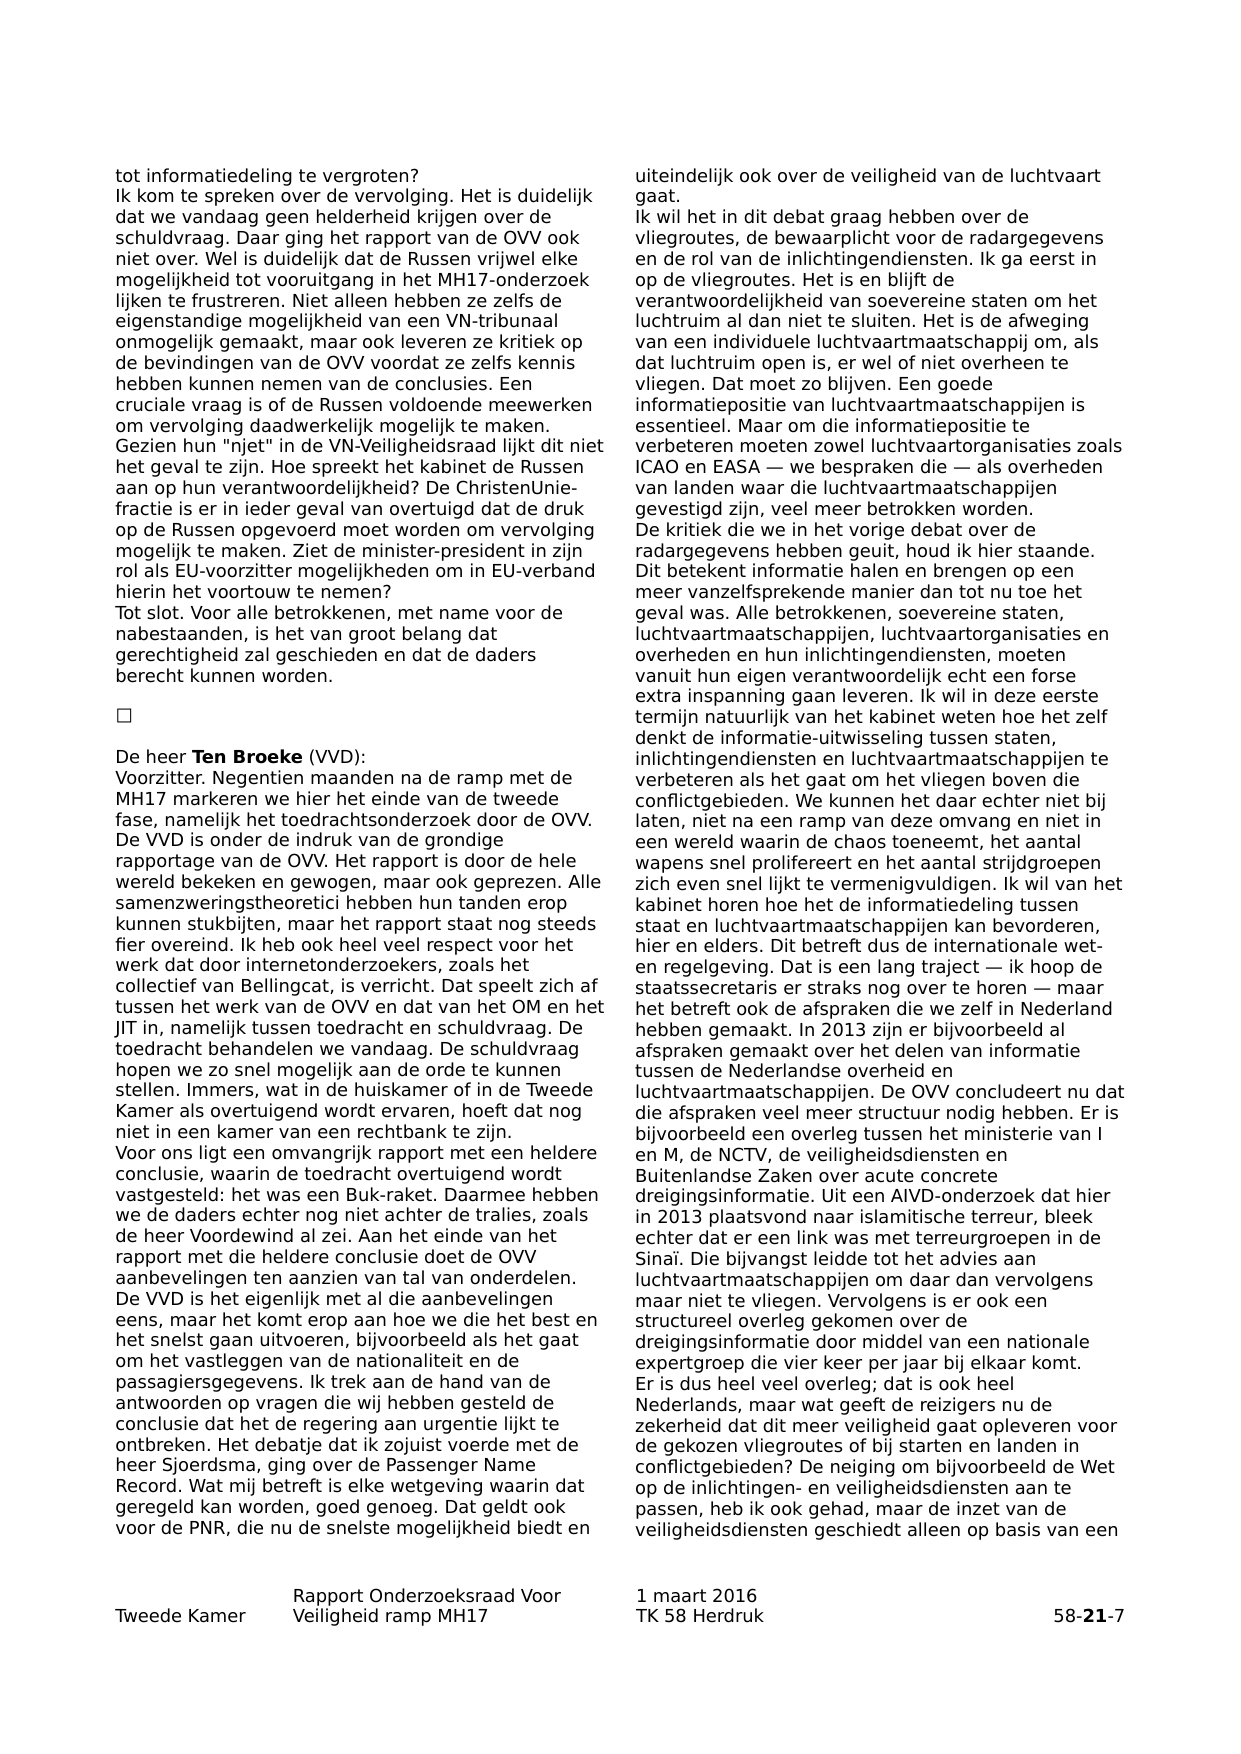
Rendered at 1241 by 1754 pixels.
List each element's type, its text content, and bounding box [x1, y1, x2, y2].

text Voorzitter. Negentien maanden na de ramp met de MH17 markeren we hier het einde van de tweede fase, namelijk het toedrachtsonderzoek door de OVV. De VVD is onder de indruk van de grondige rapportage van de OVV. Het rapport is door de hele wereld bekeken en gewogen, maar ook geprezen. Alle samenzweringstheoretici hebben hun tanden erop kunnen stukbijten, maar het rapport staat nog steeds fier overeind. Ik heb ook heel veel respect voor het werk dat door internetonderzoekers, zoals het collectief van Bellingcat, is verricht. Dat speelt zich af tussen het werk van de OVV en dat van het OM en het JIT in, namelijk tussen toedracht en schuldvraag. De toedracht behandelen we vandaag. De schuldvraag hopen we zo snel mogelijk aan de orde te kunnen stellen. Immers, wat in de huiskamer of in de Tweede Kamer als overtuigend wordt ervaren, hoeft dat nog niet in een kamer van een rechtbank te zijn. [115, 768, 605, 1143]
text Voor ons ligt een omvangrijk rapport met een heldere conclusie, waarin de toedracht overtuigend wordt vastgesteld: het was een Buk-raket. Daarmee hebben we de daders echter nog niet achter de tralies, zoals de heer Voordewind al zei. Aan het einde van het rapport met die heldere conclusie doet de OVV aanbevelingen ten aanzien van tal van onderdelen. De VVD is het eigenlijk met al die aanbevelingen eens, maar het komt erop aan hoe we die het best en het snelst gaan uitvoeren, bijvoorbeeld als het gaat om het vastleggen van de nationaliteit en de passagiersgegevens. Ik trek aan de hand van de antwoorden op vragen die wij hebben gesteld de conclusie dat het de regering aan urgentie lijkt te ontbreken. Het debatje dat ik zojuist voerde met de heer Sjoerdsma, ging over de Passenger Name Record. Wat mij betreft is elke wetgeving waarin dat geregeld kan worden, goed genoeg. Dat geldt ook voor de PNR, die nu de snelste mogelijkheid biedt en [115, 1143, 605, 1538]
text Ik wil het in dit debat graag hebben over de vliegroutes, de bewaarplicht voor de radargegevens en de rol van de inlichtingendiensten. Ik ga eerst in op de vliegroutes. Het is en blijft de verantwoordelijkheid van soevereine staten om het luchtruim al dan niet te sluiten. Het is de afweging van een individuele luchtvaartmaatschappij om, als dat luchtruim open is, er wel of niet overheen te vliegen. Dat moet zo blijven. Een goede informatiepositie van luchtvaartmaatschappijen is essentieel. Maar om die informatiepositie te verbeteren moeten zowel luchtvaartorganisaties zoals ICAO en EASA — we bespraken die — als overheden van landen waar die luchtvaartmaatschappijen gevestigd zijn, veel meer betrokken worden. [635, 207, 1125, 519]
text Ik kom te spreken over de vervolging. Het is duidelijk dat we vandaag geen helderheid krijgen over de schuldvraag. Daar ging het rapport van de OVV ook niet over. Wel is duidelijk dat de Russen vrijwel elke mogelijkheid tot vooruitgang in het MH17-onderzoek lijken te frustreren. Niet alleen hebben ze zelfs de eigenstandige mogelijkheid van een VN-tribunaal onmogelijk gemaakt, maar ook leveren ze kritiek op de bevindingen van de OVV voordat ze zelfs kennis hebben kunnen nemen van de conclusies. Een cruciale vraag is of de Russen voldoende meewerken om vervolging daadwerkelijk mogelijk te maken. Gezien hun "njet" in de VN-Veiligheidsraad lijkt dit niet het geval te zijn. Hoe spreekt het kabinet de Russen aan op hun verantwoordelijkheid? De ChristenUnie-fractie is er in ieder geval van overtuigd dat de druk op de Russen opgevoerd moet worden om vervolging mogelijk te maken. Ziet de minister-president in zijn rol als EU-voorzitter mogelijkheden om in EU-verband hierin het voortouw te nemen? [115, 186, 605, 603]
text Tot slot. Voor alle betrokkenen, met name voor de nabestaanden, is het van groot belang dat gerechtigheid zal geschieden en dat de daders berecht kunnen worden. [115, 603, 605, 686]
text De heer Ten Broeke (VVD): [115, 747, 605, 768]
text tot informatiedeling te vergroten? [115, 165, 605, 186]
text ⬜ [115, 706, 605, 727]
text Er is dus heel veel overleg; dat is ook heel Nederlands, maar wat geeft de reizigers nu de zekerheid dat dit meer veiligheid gaat opleveren voor de gekozen vliegroutes of bij starten en landen in conflictgebieden? De neiging om bijvoorbeeld de Wet op de inlichtingen- en veiligheidsdiensten aan te passen, heb ik ook gehad, maar de inzet van de veiligheidsdiensten geschiedt alleen op basis van een [635, 1374, 1125, 1540]
text uiteindelijk ook over de veiligheid van de luchtvaart gaat. [635, 165, 1125, 207]
text De kritiek die we in het vorige debat over de radargegevens hebben geuit, houd ik hier staande. Dit betekent informatie halen en brengen op een meer vanzelfsprekende manier dan tot nu toe het geval was. Alle betrokkenen, soevereine staten, luchtvaartmaatschappijen, luchtvaartorganisaties en overheden en hun inlichtingendiensten, moeten vanuit hun eigen verantwoordelijk echt een forse extra inspanning gaan leveren. Ik wil in deze eerste termijn natuurlijk van het kabinet weten hoe het zelf denkt de informatie-uitwisseling tussen staten, inlichtingendiensten en luchtvaartmaatschappijen te verbeteren als het gaat om het vliegen boven die conflictgebieden. We kunnen het daar echter niet bij laten, niet na een ramp van deze omvang en niet in een wereld waarin de chaos toeneemt, het aantal wapens snel prolifereert en het aantal strijdgroepen zich even snel lijkt te vermenigvuldigen. Ik wil van het kabinet horen hoe het de informatiedeling tussen staat en luchtvaartmaatschappijen kan bevorderen, hier en elders. Dit betreft dus de internationale wet- en regelgeving. Dat is een lang traject — ik hoop de staatssecretaris er straks nog over te horen — maar het betreft ook de afspraken die we zelf in Nederland hebben gemaakt. In 2013 zijn er bijvoorbeeld al afspraken gemaakt over het delen van informatie tussen de Nederlandse overheid en luchtvaartmaatschappijen. De OVV concludeert nu dat die afspraken veel meer structuur nodig hebben. Er is bijvoorbeeld een overleg tussen het ministerie van I en M, de NCTV, de veiligheidsdiensten en Buitenlandse Zaken over acute concrete dreigingsinformatie. Uit een AIVD-onderzoek dat hier in 2013 plaatsvond naar islamitische terreur, bleek echter dat er een link was met terreurgroepen in de Sinaï. Die bijvangst leidde tot het advies aan luchtvaartmaatschappijen om daar dan vervolgens maar niet te vliegen. Vervolgens is er ook een structureel overleg gekomen over de dreigingsinformatie door middel van een nationale expertgroep die vier keer per jaar bij elkaar komt. [635, 519, 1125, 1374]
